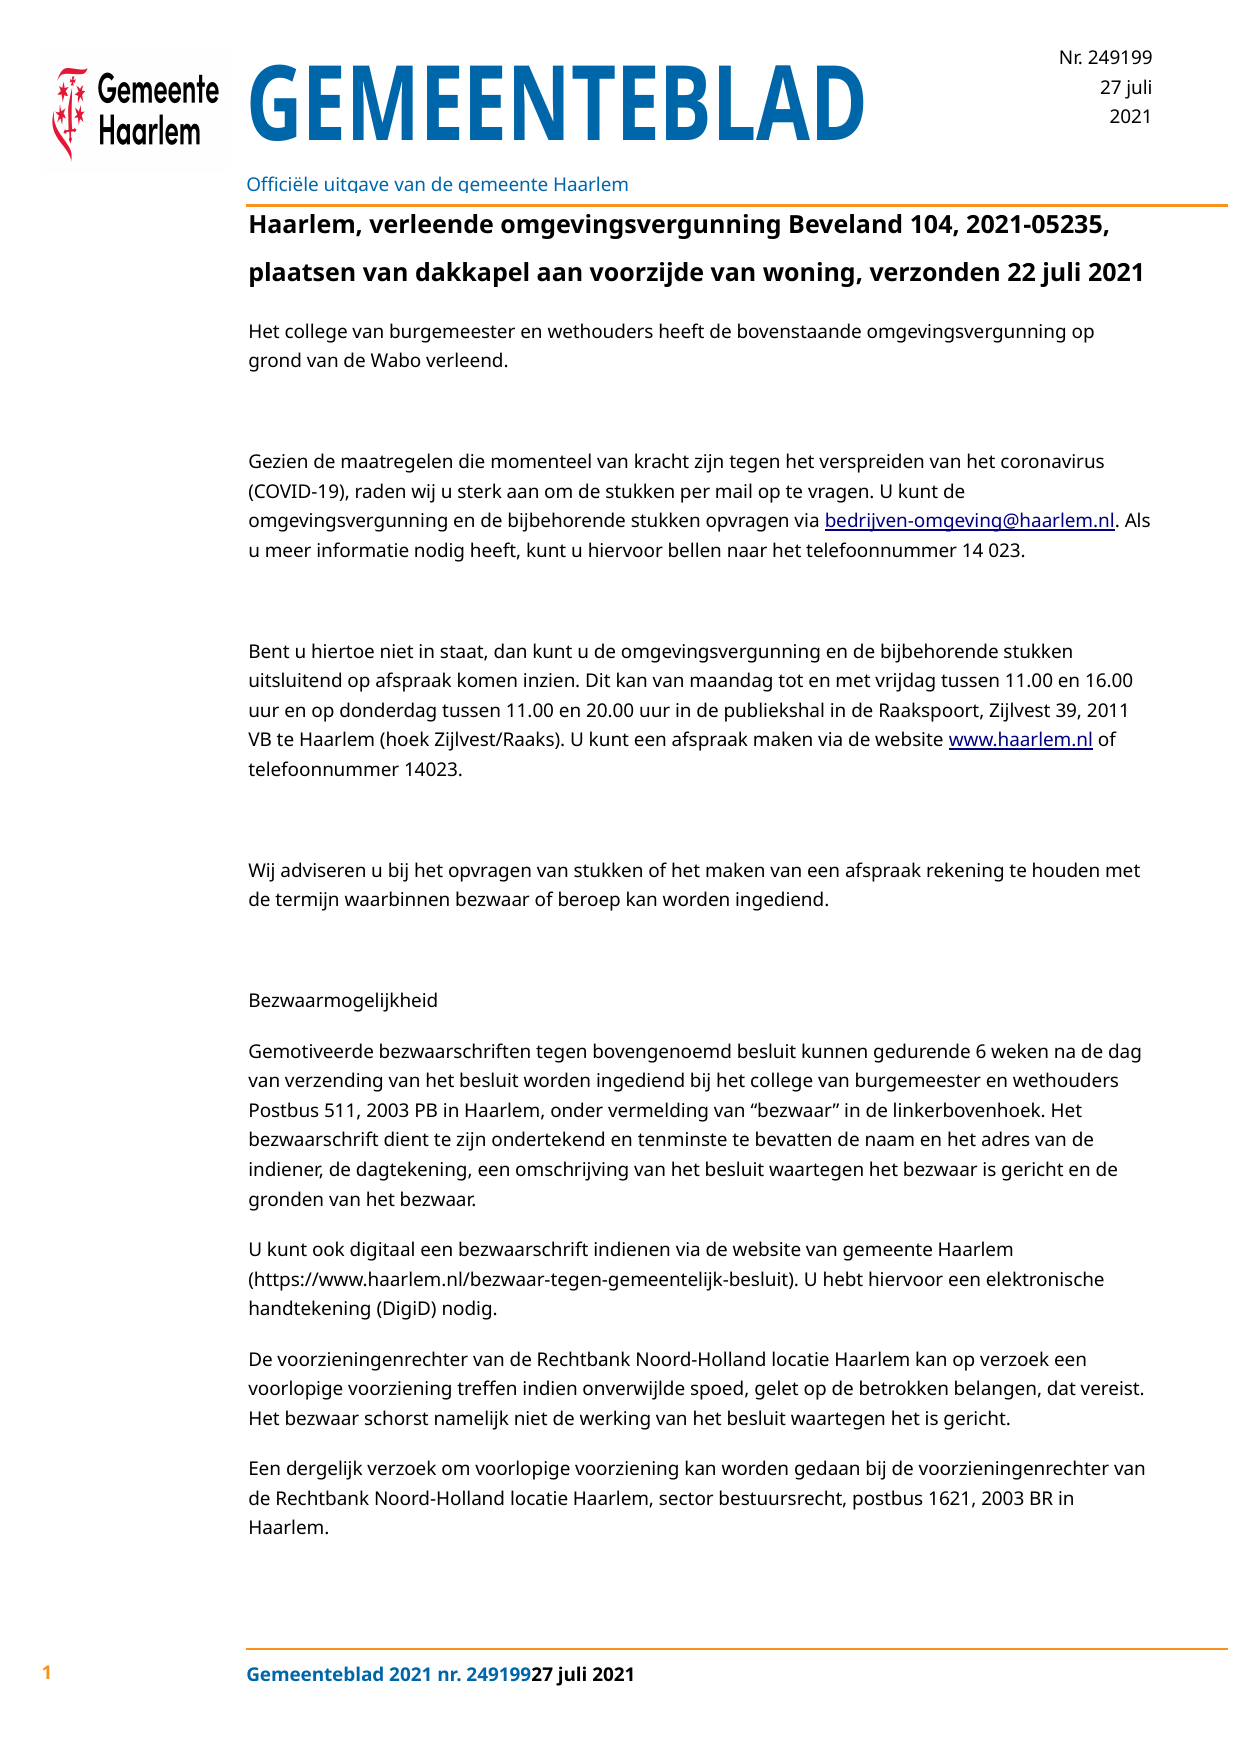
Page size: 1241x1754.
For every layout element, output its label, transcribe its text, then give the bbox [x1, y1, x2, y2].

picture [41, 47, 231, 172]
text Wij adviseren u bij het opvragen van stukken of het maken van een afspraak rekening te houden met de termijn waarbinnen bezwaar of beroep kan worden ingediend. [248, 857, 1152, 912]
text Het college van burgemeester en wethouders heeft de bovenstaande omgevingsvergunning op grond van de Wabo verleend. [248, 318, 1152, 373]
text U kunt ook digitaal een bezwaarschrift indienen via de website van gemeente Haarlem (https://www.haarlem.nl/bezwaar-tegen-gemeentelijk-besluit). U hebt hiervoor een elektronische handtekening (DigiD) nodig. [248, 1236, 1152, 1321]
text Haarlem, verleende omgevingsvergunning Beveland 104, 2021-05235, plaatsen van dakkapel aan voorzijde van woning, verzonden 22 juli 2021 [248, 207, 1152, 288]
text Gemotiveerde bezwaarschriften tegen bovengenoemd besluit kunnen gedurende 6 weken na de dag van verzending van het besluit worden ingediend bij het college van burgemeester en wethouders Postbus 511, 2003 PB in Haarlem, onder vermelding van “bezwaar” in de linkerbovenhoek. Het bezwaarschrift dient te zijn ondertekend en tenminste te bevatten de naam en het adres van de indiener, de dagtekening, een omschrijving van het besluit waartegen het bezwaar is gericht en de gronden van het bezwaar. [248, 1038, 1152, 1212]
text Een dergelijk verzoek om voorlopige voorziening kan worden gedaan bij de voorzieningenrechter van de Rechtbank Noord-Holland locatie Haarlem, sector bestuursrecht, postbus 1621, 2003 BR in Haarlem. [248, 1455, 1152, 1540]
text Bent u hiertoe niet in staat, dan kunt u de omgevingsvergunning en de bijbehorende stukken uitsluitend op afspraak komen inzien. Dit kan van maandag tot en met vrijdag tussen 11.00 en 16.00 uur en op donderdag tussen 11.00 en 20.00 uur in de publiekshal in de Raakspoort, Zijlvest 39, 2011 VB te Haarlem (hoek Zijlvest/Raaks). U kunt een afspraak maken via de website www.haarlem.nl of telefoonnummer 14023. [248, 638, 1152, 782]
text De voorzieningenrechter van de Rechtbank Noord-Holland locatie Haarlem kan op verzoek een voorlopige voorziening treffen indien onverwijlde spoed, gelet op de betrokken belangen, dat vereist. Het bezwaar schorst namelijk niet de werking van het besluit waartegen het is gericht. [248, 1346, 1152, 1431]
text Bezwaarmogelijkheid [248, 987, 1152, 1013]
text Gezien de maatregelen die momenteel van kracht zijn tegen het verspreiden van het coronavirus (COVID-19), raden wij u sterk aan om de stukken per mail op te vragen. U kunt de omgevingsvergunning en de bijbehorende stukken opvragen via bedrijven-omgeving@haarlem.nl. Als u meer informatie nodig heeft, kunt u hiervoor bellen naar het telefoonnummer 14 023. [248, 448, 1152, 563]
